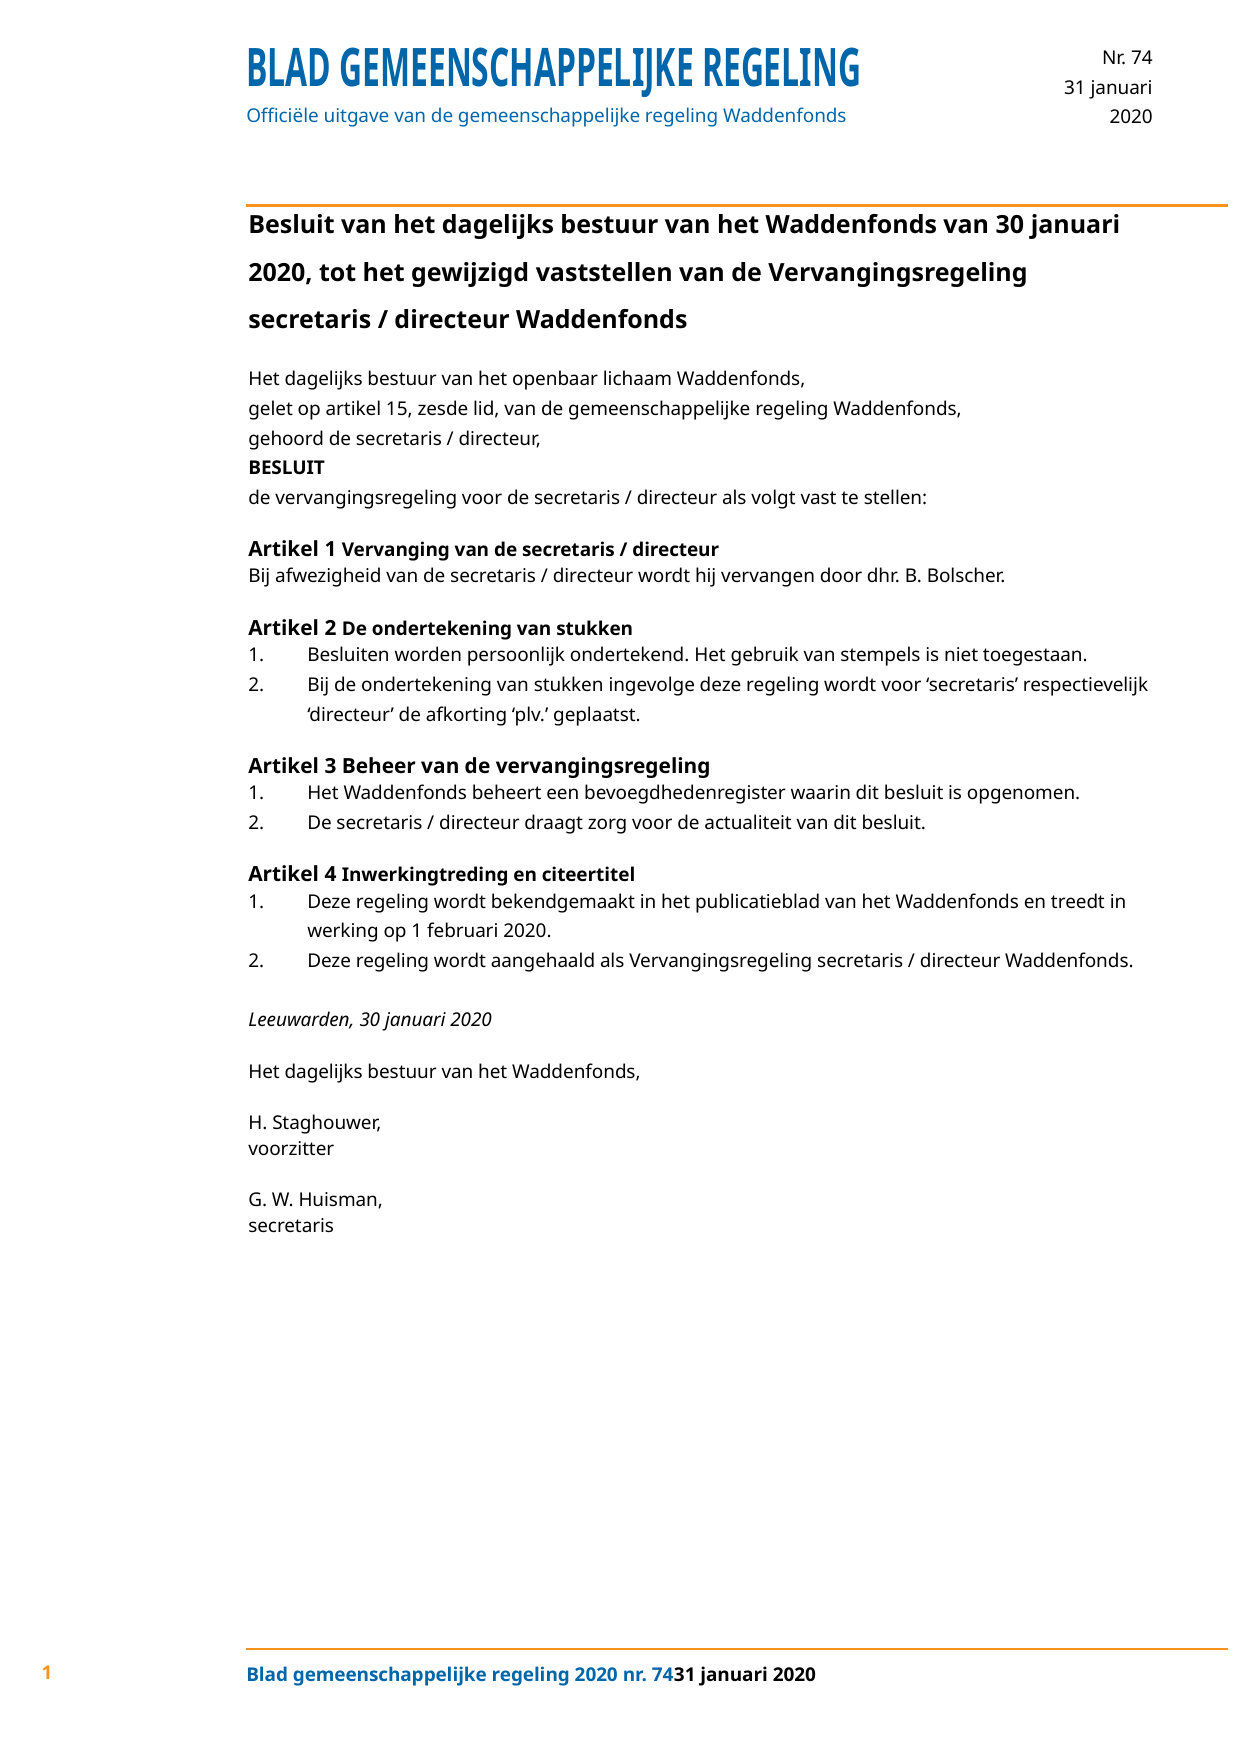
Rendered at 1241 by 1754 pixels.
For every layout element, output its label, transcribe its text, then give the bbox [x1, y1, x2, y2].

list Bij de ondertekening van stukken ingevolge deze regeling wordt voor ‘secretaris’ respectievelijk ‘directeur’ de afkorting ‘plv.’ geplaatst. [248, 671, 1152, 726]
text Besluit van het dagelijks bestuur van het Waddenfonds van 30 januari 2020, tot het gewijzigd vaststellen van de Vervangingsregeling secretaris / directeur Waddenfonds [248, 207, 1152, 336]
text Artikel 1 Vervanging van de secretaris / directeur [248, 534, 1152, 563]
text gelet op artikel 15, zesde lid, van de gemeenschappelijke regeling Waddenfonds, [248, 395, 1152, 421]
text Leeuwarden, 30 januari 2020 [248, 1006, 1152, 1032]
text gehoord de secretaris / directeur, [248, 425, 1152, 450]
list Besluiten worden persoonlijk ondertekend. Het gebruik van stempels is niet toegestaan. [248, 642, 1152, 667]
text secretaris [248, 1212, 1152, 1238]
text Artikel 2 De ondertekening van stukken [248, 613, 1152, 642]
list Deze regeling wordt bekendgemaakt in het publicatieblad van het Waddenfonds en treedt in werking op 1 februari 2020. [248, 888, 1152, 943]
list Deze regeling wordt aangehaald als Vervangingsregeling secretaris / directeur Waddenfonds. [248, 947, 1152, 973]
text voorzitter [248, 1135, 1152, 1161]
list Het Waddenfonds beheert een bevoegdhedenregister waarin dit besluit is opgenomen. [248, 779, 1152, 805]
text Artikel 4 Inwerkingtreding en citeertitel [248, 859, 1152, 888]
text G. W. Huisman, [248, 1186, 1152, 1212]
text H. Staghouwer, [248, 1109, 1152, 1135]
text BESLUIT [248, 454, 1152, 480]
text Het dagelijks bestuur van het openbaar lichaam Waddenfonds, [248, 366, 1152, 391]
list De secretaris / directeur draagt zorg voor de actualiteit van dit besluit. [248, 809, 1152, 835]
text Artikel 3 Beheer van de vervangingsregeling [248, 751, 1152, 779]
text Het dagelijks bestuur van het Waddenfonds, [248, 1058, 1152, 1083]
text Bij afwezigheid van de secretaris / directeur wordt hij vervangen door dhr. B. Bolscher. [248, 563, 1152, 588]
picture [41, 47, 231, 172]
text de vervangingsregeling voor de secretaris / directeur als volgt vast te stellen: [248, 484, 1152, 509]
